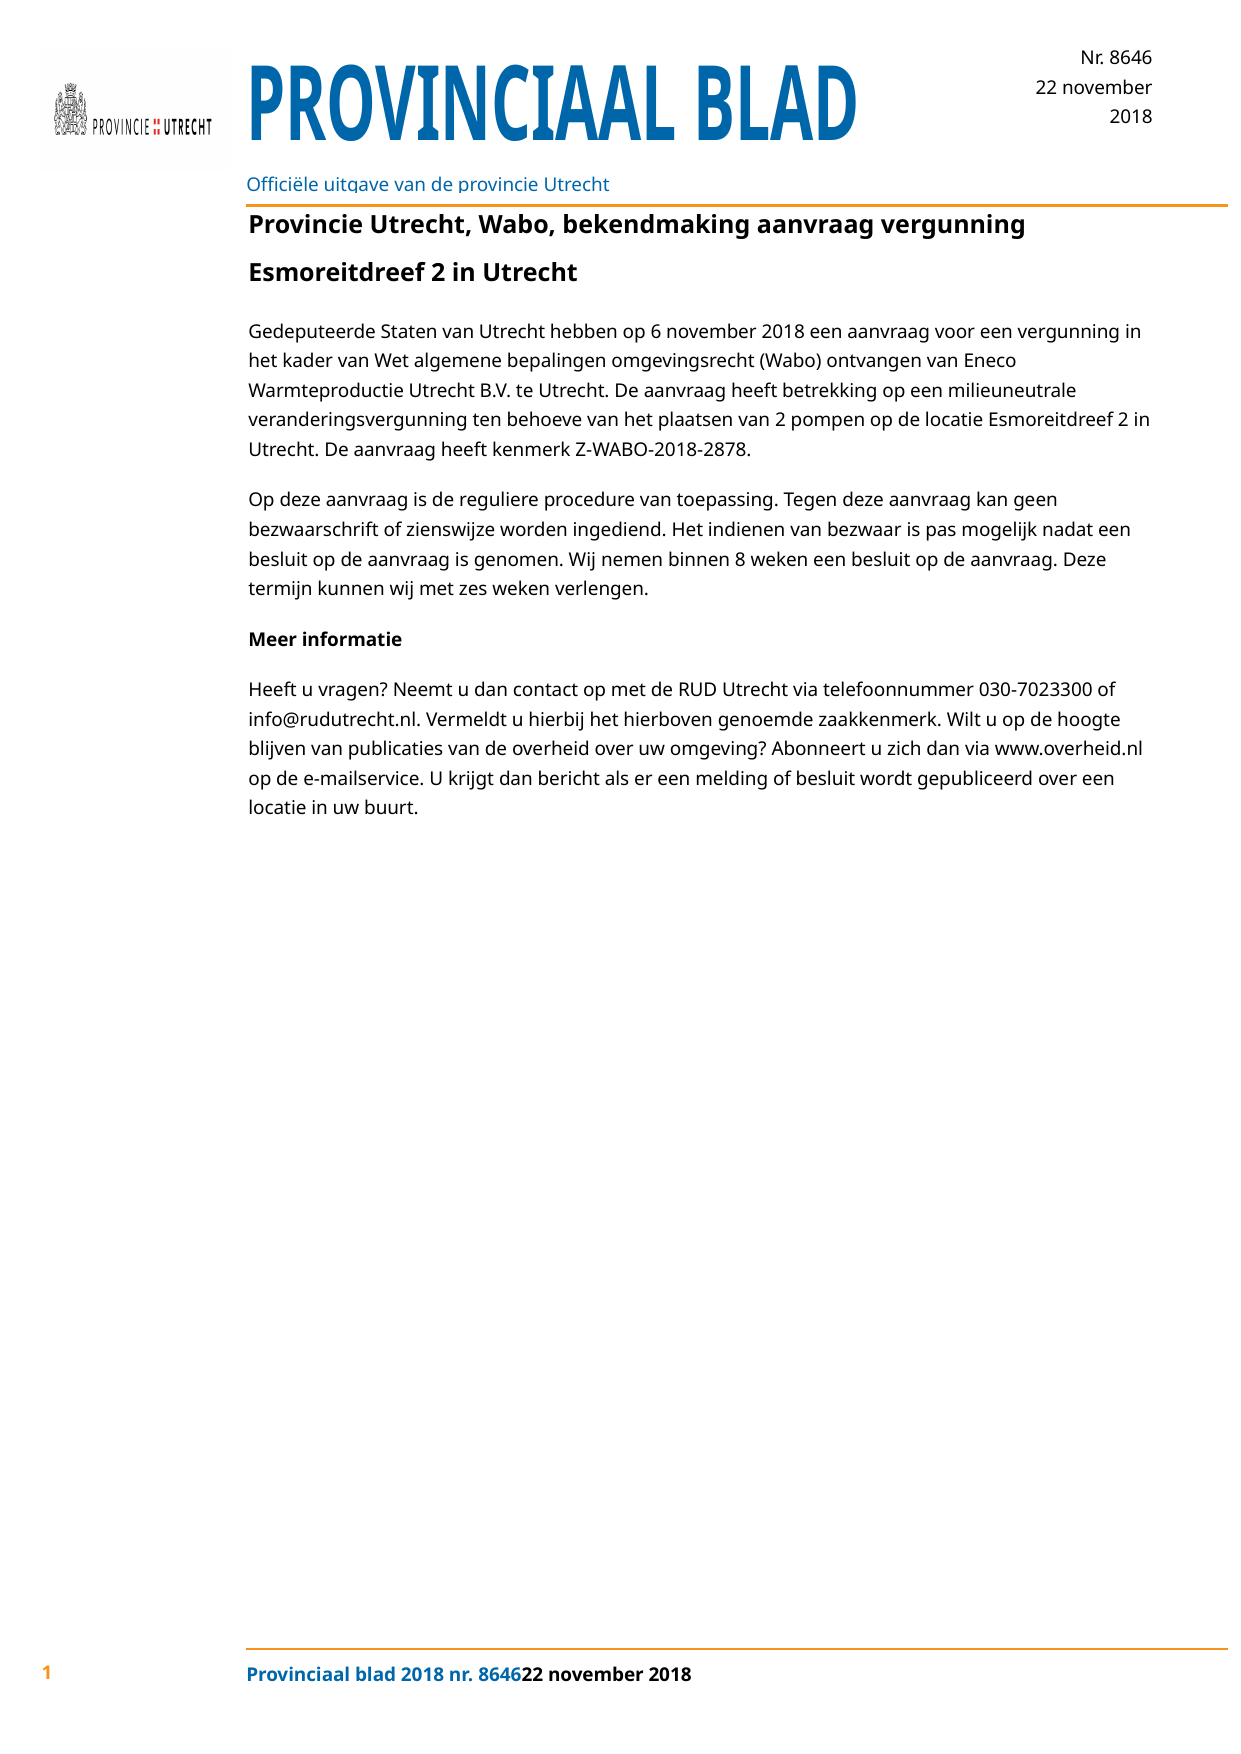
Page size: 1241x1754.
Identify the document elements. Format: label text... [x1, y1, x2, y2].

text Provincie Utrecht, Wabo, bekendmaking aanvraag vergunning Esmoreitdreef 2 in Utrecht [248, 207, 1152, 288]
text Heeft u vragen? Neemt u dan contact op met de RUD Utrecht via telefoonnummer 030-7023300 of info@rudutrecht.nl. Vermeldt u hierbij het hierboven genoemde zaakkenmerk. Wilt u op de hoogte blijven van publicaties van de overheid over uw omgeving? Abonneert u zich dan via www.overheid.nl op de e-mailservice. U krijgt dan bericht als er een melding of besluit wordt gepubliceerd over een locatie in uw buurt. [248, 676, 1152, 820]
picture [41, 47, 231, 172]
text Meer informatie [248, 626, 1152, 652]
text Gedeputeerde Staten van Utrecht hebben op 6 november 2018 een aanvraag voor een vergunning in het kader van Wet algemene bepalingen omgevingsrecht (Wabo) ontvangen van Eneco Warmteproductie Utrecht B.V. te Utrecht. De aanvraag heeft betrekking op een milieuneutrale veranderingsvergunning ten behoeve van het plaatsen van 2 pompen op de locatie Esmoreitdreef 2 in Utrecht. De aanvraag heeft kenmerk Z-WABO-2018-2878. [248, 318, 1152, 462]
text Op deze aanvraag is de reguliere procedure van toepassing. Tegen deze aanvraag kan geen bezwaarschrift of zienswijze worden ingediend. Het indienen van bezwaar is pas mogelijk nadat een besluit op de aanvraag is genomen. Wij nemen binnen 8 weken een besluit op de aanvraag. Deze termijn kunnen wij met zes weken verlengen. [248, 487, 1152, 601]
